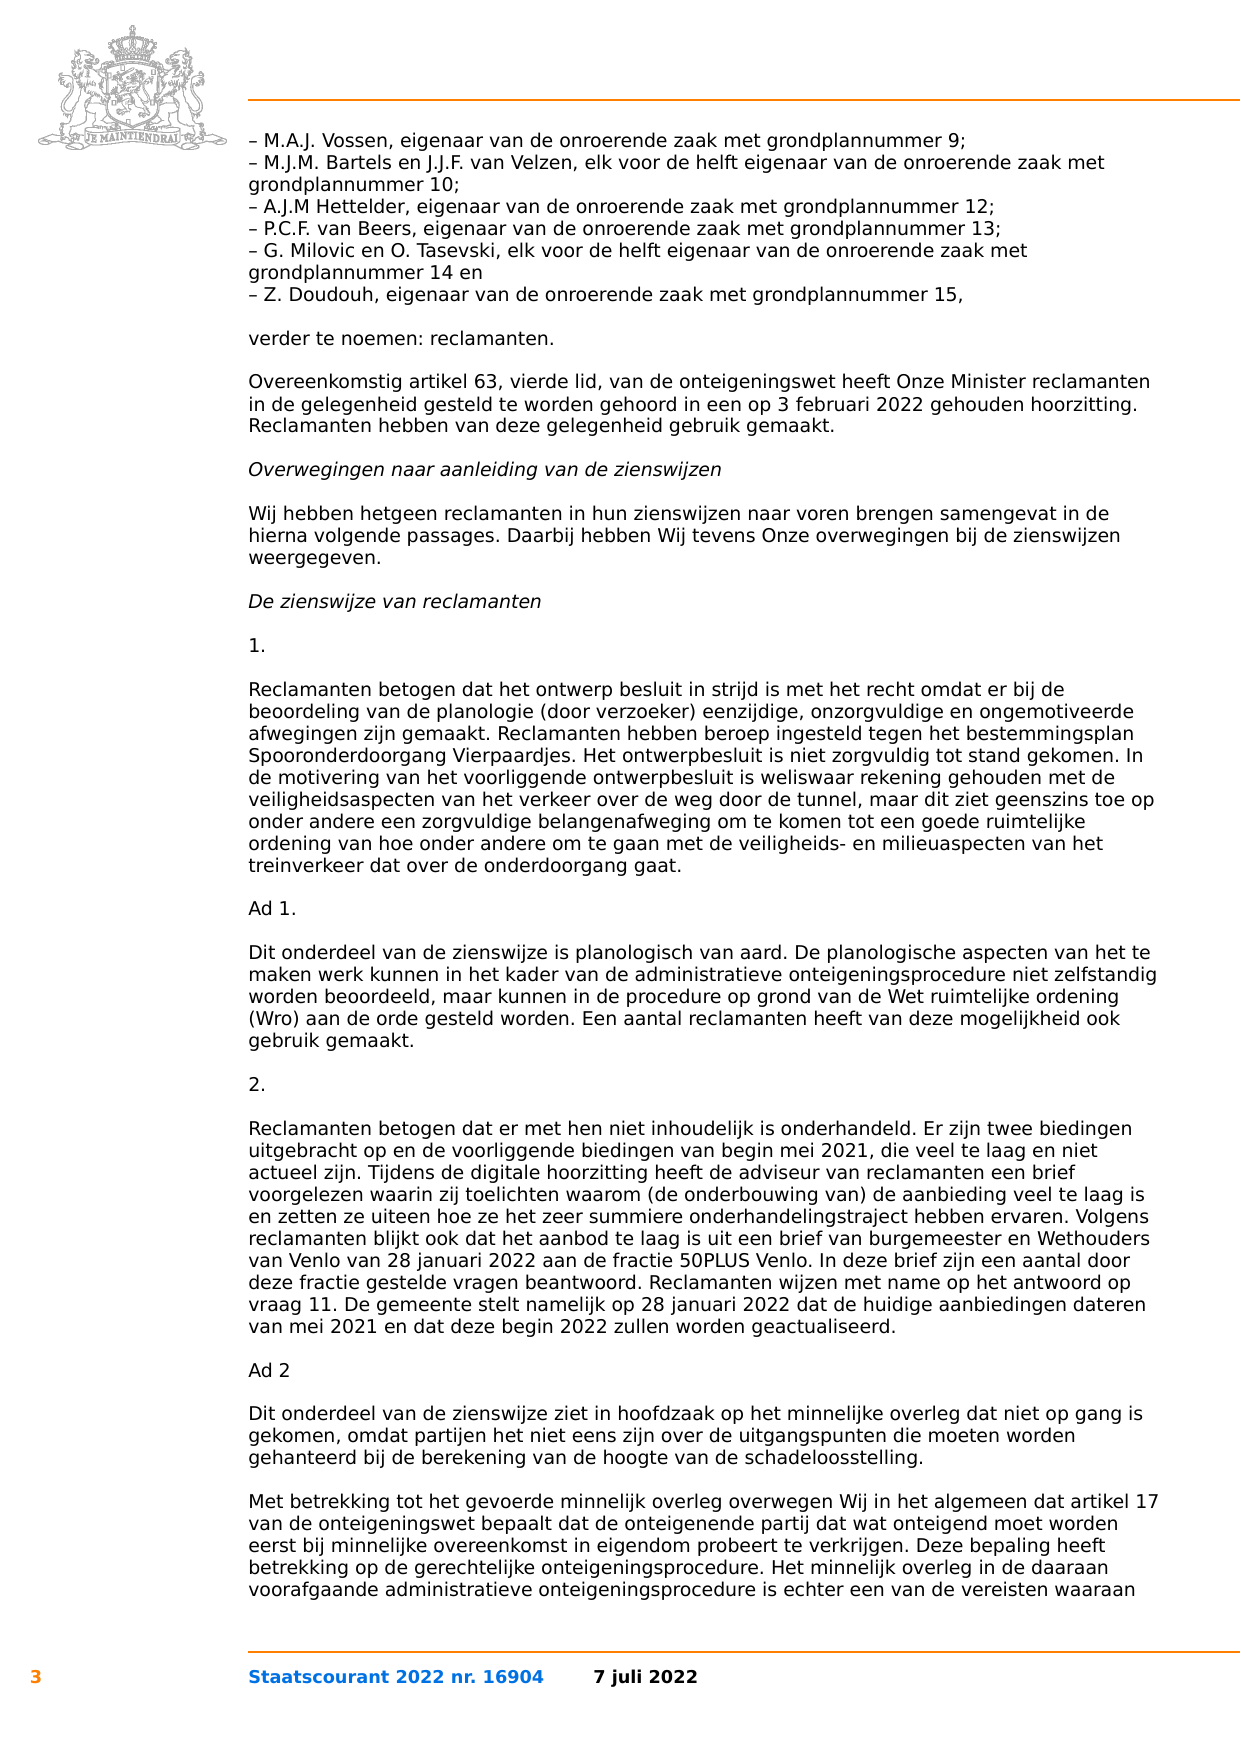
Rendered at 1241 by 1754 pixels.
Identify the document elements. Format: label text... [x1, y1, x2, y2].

text 1. [248, 635, 1163, 657]
text Met betrekking tot het gevoerde minnelijk overleg overwegen Wij in het algemeen dat artikel 17 van de onteigeningswet bepaalt dat de onteigenende partij dat wat onteigend moet worden eerst bij minnelijke overeenkomst in eigendom probeert te verkrijgen. Deze bepaling heeft betrekking op de gerechtelijke onteigeningsprocedure. Het minnelijk overleg in de daaraan voorafgaande administratieve onteigeningsprocedure is echter een van de vereisten waaraan [248, 1491, 1163, 1601]
text Ad 1. [248, 898, 1163, 920]
text Overeenkomstig artikel 63, vierde lid, van de onteigeningswet heeft Onze Minister reclamanten in de gelegenheid gesteld te worden gehoord in een op 3 februari 2022 gehouden hoorzitting. Reclamanten hebben van deze gelegenheid gebruik gemaakt. [248, 371, 1163, 437]
text Reclamanten betogen dat het ontwerp besluit in strijd is met het recht omdat er bij de beoordeling van de planologie (door verzoeker) eenzijdige, onzorgvuldige en ongemotiveerde afwegingen zijn gemaakt. Reclamanten hebben beroep ingesteld tegen het bestemmingsplan Spooronderdoorgang Vierpaardjes. Het ontwerpbesluit is niet zorgvuldig tot stand gekomen. In de motivering van het voorliggende ontwerpbesluit is weliswaar rekening gehouden met de veiligheidsaspecten van het verkeer over de weg door de tunnel, maar dit ziet geenszins toe op onder andere een zorgvuldige belangenafweging om te komen tot een goede ruimtelijke ordening van hoe onder andere om te gaan met de veiligheids- en milieuaspecten van het treinverkeer dat over de onderdoorgang gaat. [248, 679, 1163, 876]
text Dit onderdeel van de zienswijze ziet in hoofdzaak op het minnelijke overleg dat niet op gang is gekomen, omdat partijen het niet eens zijn over de uitgangspunten die moeten worden gehanteerd bij de berekening van de hoogte van de schadeloosstelling. [248, 1403, 1163, 1469]
text – M.J.M. Bartels en J.J.F. van Velzen, elk voor de helft eigenaar van de onroerende zaak met grondplannummer 10; [248, 152, 1163, 196]
picture [38, 25, 227, 150]
text – P.C.F. van Beers, eigenaar van de onroerende zaak met grondplannummer 13; [248, 218, 1163, 240]
text – A.J.M Hettelder, eigenaar van de onroerende zaak met grondplannummer 12; [248, 196, 1163, 218]
text Dit onderdeel van de zienswijze is planologisch van aard. De planologische aspecten van het te maken werk kunnen in het kader van de administratieve onteigeningsprocedure niet zelfstandig worden beoordeeld, maar kunnen in de procedure op grond van de Wet ruimtelijke ordening (Wro) aan de orde gesteld worden. Een aantal reclamanten heeft van deze mogelijkheid ook gebruik gemaakt. [248, 942, 1163, 1052]
text verder te noemen: reclamanten. [248, 328, 1163, 349]
text 2. [248, 1074, 1163, 1096]
text Ad 2 [248, 1359, 1163, 1381]
text Reclamanten betogen dat er met hen niet inhoudelijk is onderhandeld. Er zijn twee biedingen uitgebracht op en de voorliggende biedingen van begin mei 2021, die veel te laag en niet actueel zijn. Tijdens de digitale hoorzitting heeft de adviseur van reclamanten een brief voorgelezen waarin zij toelichten waarom (de onderbouwing van) de aanbieding veel te laag is en zetten ze uiteen hoe ze het zeer summiere onderhandelingstraject hebben ervaren. Volgens reclamanten blijkt ook dat het aanbod te laag is uit een brief van burgemeester en Wethouders van Venlo van 28 januari 2022 aan de fractie 50PLUS Venlo. In deze brief zijn een aantal door deze fractie gestelde vragen beantwoord. Reclamanten wijzen met name op het antwoord op vraag 11. De gemeente stelt namelijk op 28 januari 2022 dat de huidige aanbiedingen dateren van mei 2021 en dat deze begin 2022 zullen worden geactualiseerd. [248, 1118, 1163, 1338]
text – Z. Doudouh, eigenaar van de onroerende zaak met grondplannummer 15, [248, 284, 1163, 306]
subtitle Overwegingen naar aanleiding van de zienswijzen [248, 459, 1163, 481]
subtitle De zienswijze van reclamanten [248, 591, 1163, 613]
text Wij hebben hetgeen reclamanten in hun zienswijzen naar voren brengen samengevat in de hierna volgende passages. Daarbij hebben Wij tevens Onze overwegingen bij de zienswijzen weergegeven. [248, 503, 1163, 569]
text – G. Milovic en O. Tasevski, elk voor de helft eigenaar van de onroerende zaak met grondplannummer 14 en [248, 240, 1163, 284]
text – M.A.J. Vossen, eigenaar van de onroerende zaak met grondplannummer 9; [248, 130, 1163, 152]
